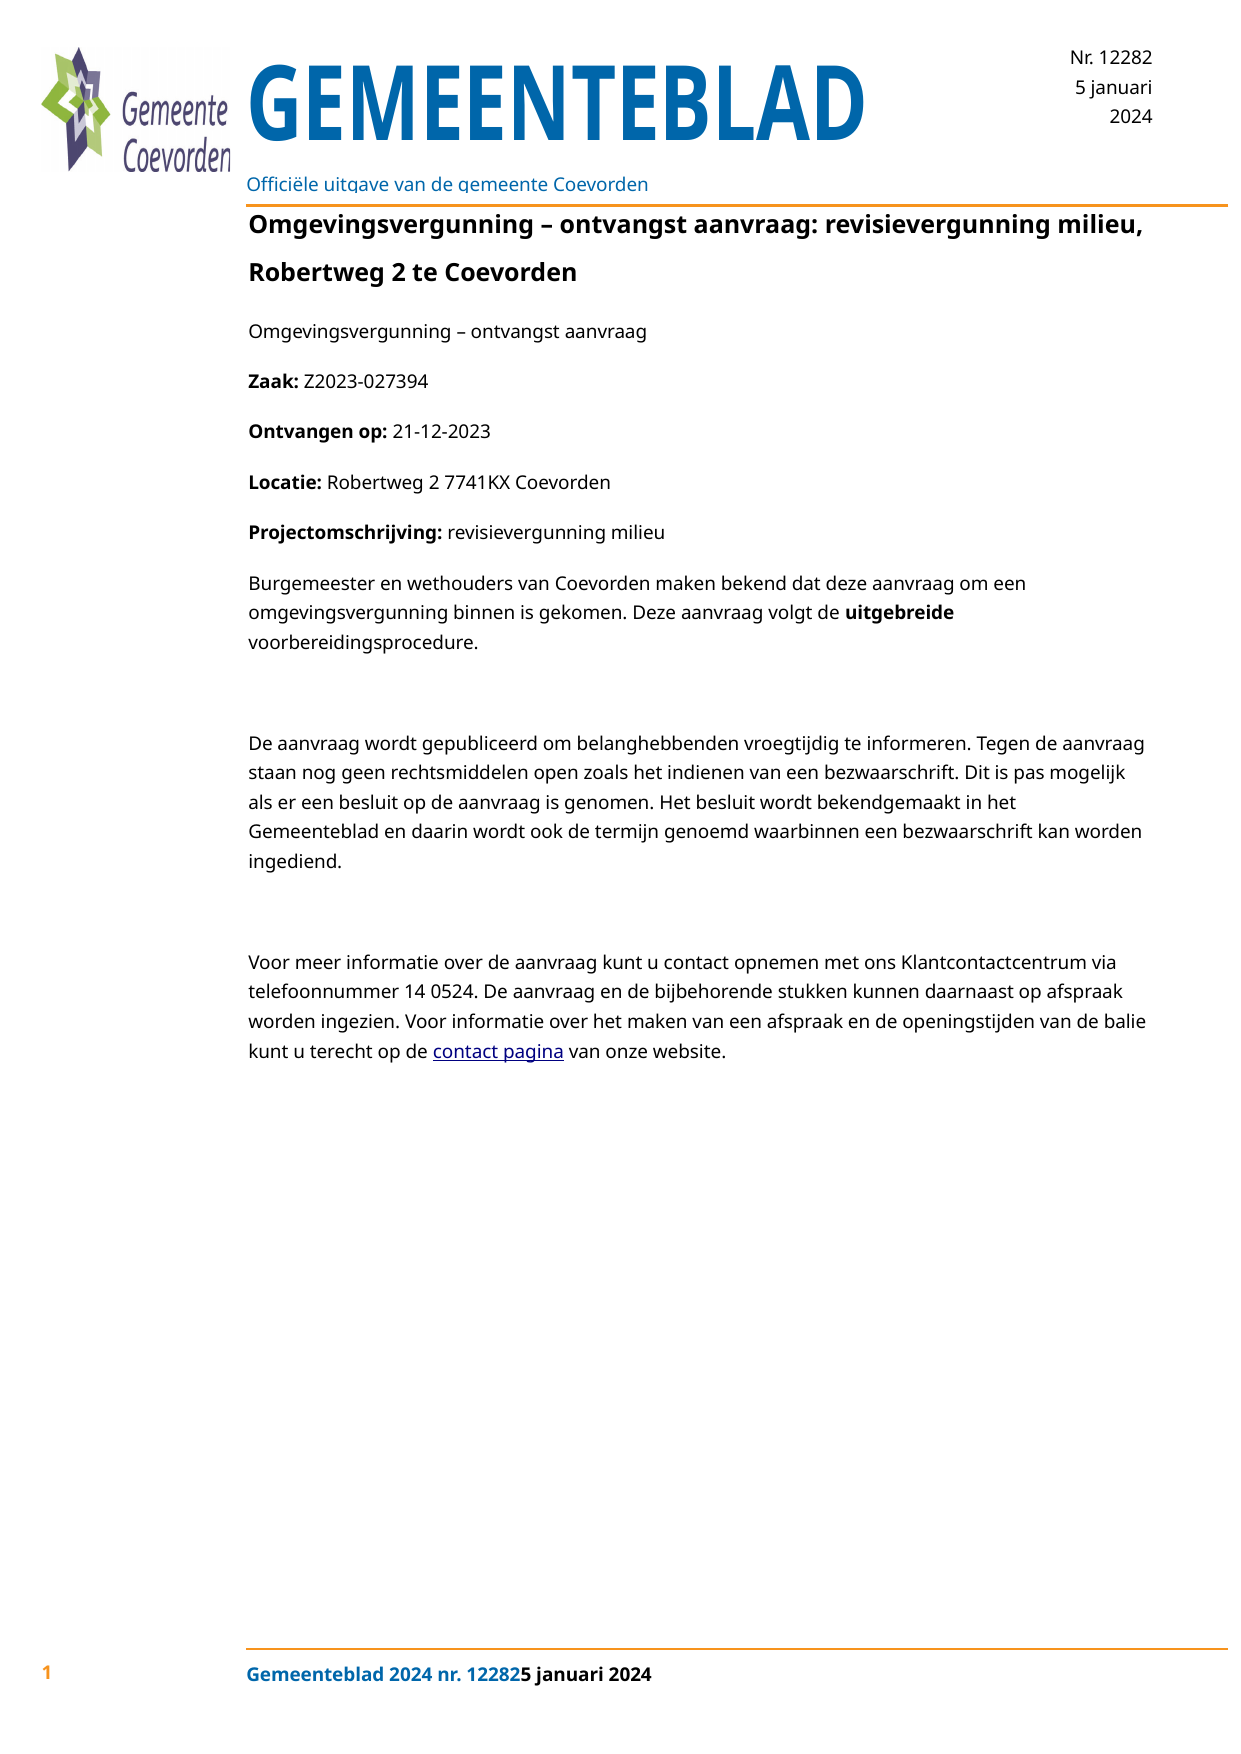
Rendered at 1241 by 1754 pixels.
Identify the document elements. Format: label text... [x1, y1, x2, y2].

text De aanvraag wordt gepubliceerd om belanghebbenden vroegtijdig te informeren. Tegen de aanvraag staan nog geen rechtsmiddelen open zoals het indienen van een bezwaarschrift. Dit is pas mogelijk als er een besluit op de aanvraag is genomen. Het besluit wordt bekendgemaakt in het Gemeenteblad en daarin wordt ook de termijn genoemd waarbinnen een bezwaarschrift kan worden ingediend. [248, 730, 1152, 874]
text Omgevingsvergunning – ontvangst aanvraag: revisievergunning milieu, Robertweg 2 te Coevorden [248, 207, 1152, 288]
text Ontvangen op: 21-12-2023 [248, 419, 1152, 444]
text Burgemeester en wethouders van Coevorden maken bekend dat deze aanvraag om een omgevingsvergunning binnen is gekomen. Deze aanvraag volgt de uitgebreide voorbereidingsprocedure. [248, 570, 1152, 655]
text Zaak: Z2023-027394 [248, 368, 1152, 394]
text Locatie: Robertweg 2 7741KX Coevorden [248, 469, 1152, 495]
text Voor meer informatie over de aanvraag kunt u contact opnemen met ons Klantcontactcentrum via telefoonnummer 14 0524. De aanvraag en de bijbehorende stukken kunnen daarnaast op afspraak worden ingezien. Voor informatie over het maken van een afspraak en de openingstijden van de balie kunt u terecht op de contact pagina van onze website. [248, 949, 1152, 1064]
text Omgevingsvergunning – ontvangst aanvraag [248, 318, 1152, 344]
picture [41, 47, 231, 172]
text Projectomschrijving: revisievergunning milieu [248, 519, 1152, 545]
